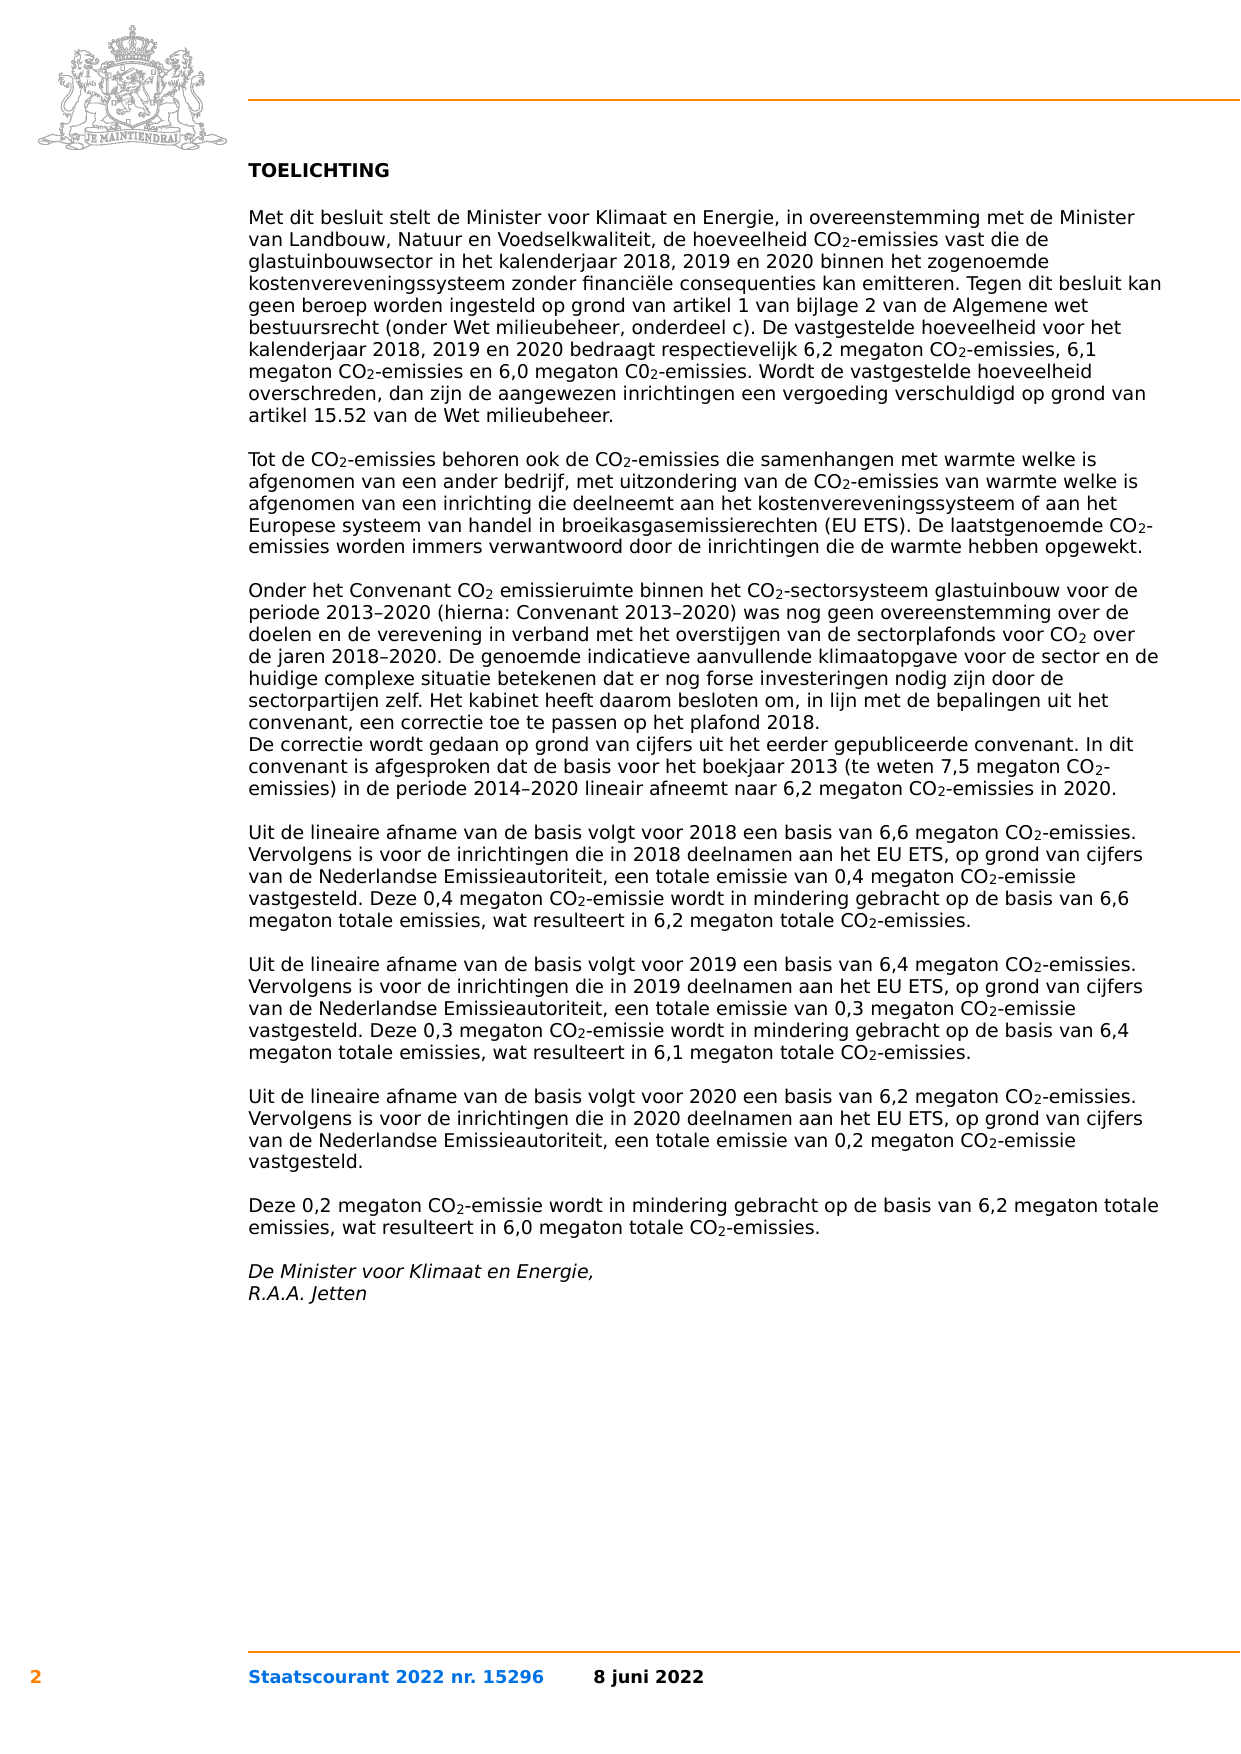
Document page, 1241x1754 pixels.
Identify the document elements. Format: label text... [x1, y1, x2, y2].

picture [38, 25, 227, 150]
text Onder het Convenant CO2 emissieruimte binnen het CO2-sectorsysteem glastuinbouw voor de periode 2013–2020 (hierna: Convenant 2013–2020) was nog geen overeenstemming over de doelen en de verevening in verband met het overstijgen van de sectorplafonds voor CO2 over de jaren 2018–2020. De genoemde indicatieve aanvullende klimaatopgave voor de sector en de huidige complexe situatie betekenen dat er nog forse investeringen nodig zijn door de sectorpartijen zelf. Het kabinet heeft daarom besloten om, in lijn met de bepalingen uit het convenant, een correctie toe te passen op het plafond 2018. [248, 580, 1163, 734]
subtitle TOELICHTING [248, 160, 1163, 182]
text Uit de lineaire afname van de basis volgt voor 2019 een basis van 6,4 megaton CO2-emissies. Vervolgens is voor de inrichtingen die in 2019 deelnamen aan het EU ETS, op grond van cijfers van de Nederlandse Emissieautoriteit, een totale emissie van 0,3 megaton CO2-emissie vastgesteld. Deze 0,3 megaton CO2-emissie wordt in mindering gebracht op de basis van 6,4 megaton totale emissies, wat resulteert in 6,1 megaton totale CO2-emissies. [248, 954, 1163, 1064]
text Met dit besluit stelt de Minister voor Klimaat en Energie, in overeenstemming met de Minister van Landbouw, Natuur en Voedselkwaliteit, de hoeveelheid CO2-emissies vast die de glastuinbouwsector in het kalenderjaar 2018, 2019 en 2020 binnen het zogenoemde kostenvereveningssysteem zonder financiële consequenties kan emitteren. Tegen dit besluit kan geen beroep worden ingesteld op grond van artikel 1 van bijlage 2 van de Algemene wet bestuursrecht (onder Wet milieubeheer, onderdeel c). De vastgestelde hoeveelheid voor het kalenderjaar 2018, 2019 en 2020 bedraagt respectievelijk 6,2 megaton CO2-emissies, 6,1 megaton CO2-emissies en 6,0 megaton C02-emissies. Wordt de vastgestelde hoeveelheid overschreden, dan zijn de aangewezen inrichtingen een vergoeding verschuldigd op grond van artikel 15.52 van de Wet milieubeheer. [248, 207, 1163, 427]
text Tot de CO2-emissies behoren ook de CO2-emissies die samenhangen met warmte welke is afgenomen van een ander bedrijf, met uitzondering van de CO2-emissies van warmte welke is afgenomen van een inrichting die deelneemt aan het kostenvereveningssysteem of aan het Europese systeem van handel in broeikasgasemissierechten (EU ETS). De laatstgenoemde CO2-emissies worden immers verwantwoord door de inrichtingen die de warmte hebben opgewekt. [248, 448, 1163, 558]
text Deze 0,2 megaton CO2-emissie wordt in mindering gebracht op de basis van 6,2 megaton totale emissies, wat resulteert in 6,0 megaton totale CO2-emissies. [248, 1195, 1163, 1239]
text De Minister voor Klimaat en Energie, R.A.A. Jetten [248, 1261, 1163, 1305]
text Uit de lineaire afname van de basis volgt voor 2018 een basis van 6,6 megaton CO2-emissies. Vervolgens is voor de inrichtingen die in 2018 deelnamen aan het EU ETS, op grond van cijfers van de Nederlandse Emissieautoriteit, een totale emissie van 0,4 megaton CO2-emissie vastgesteld. Deze 0,4 megaton CO2-emissie wordt in mindering gebracht op de basis van 6,6 megaton totale emissies, wat resulteert in 6,2 megaton totale CO2-emissies. [248, 822, 1163, 932]
text De correctie wordt gedaan op grond van cijfers uit het eerder gepubliceerde convenant. In dit convenant is afgesproken dat de basis voor het boekjaar 2013 (te weten 7,5 megaton CO2-emissies) in de periode 2014–2020 lineair afneemt naar 6,2 megaton CO2-emissies in 2020. [248, 734, 1163, 800]
text Uit de lineaire afname van de basis volgt voor 2020 een basis van 6,2 megaton CO2-emissies. Vervolgens is voor de inrichtingen die in 2020 deelnamen aan het EU ETS, op grond van cijfers van de Nederlandse Emissieautoriteit, een totale emissie van 0,2 megaton CO2-emissie vastgesteld. [248, 1086, 1163, 1173]
